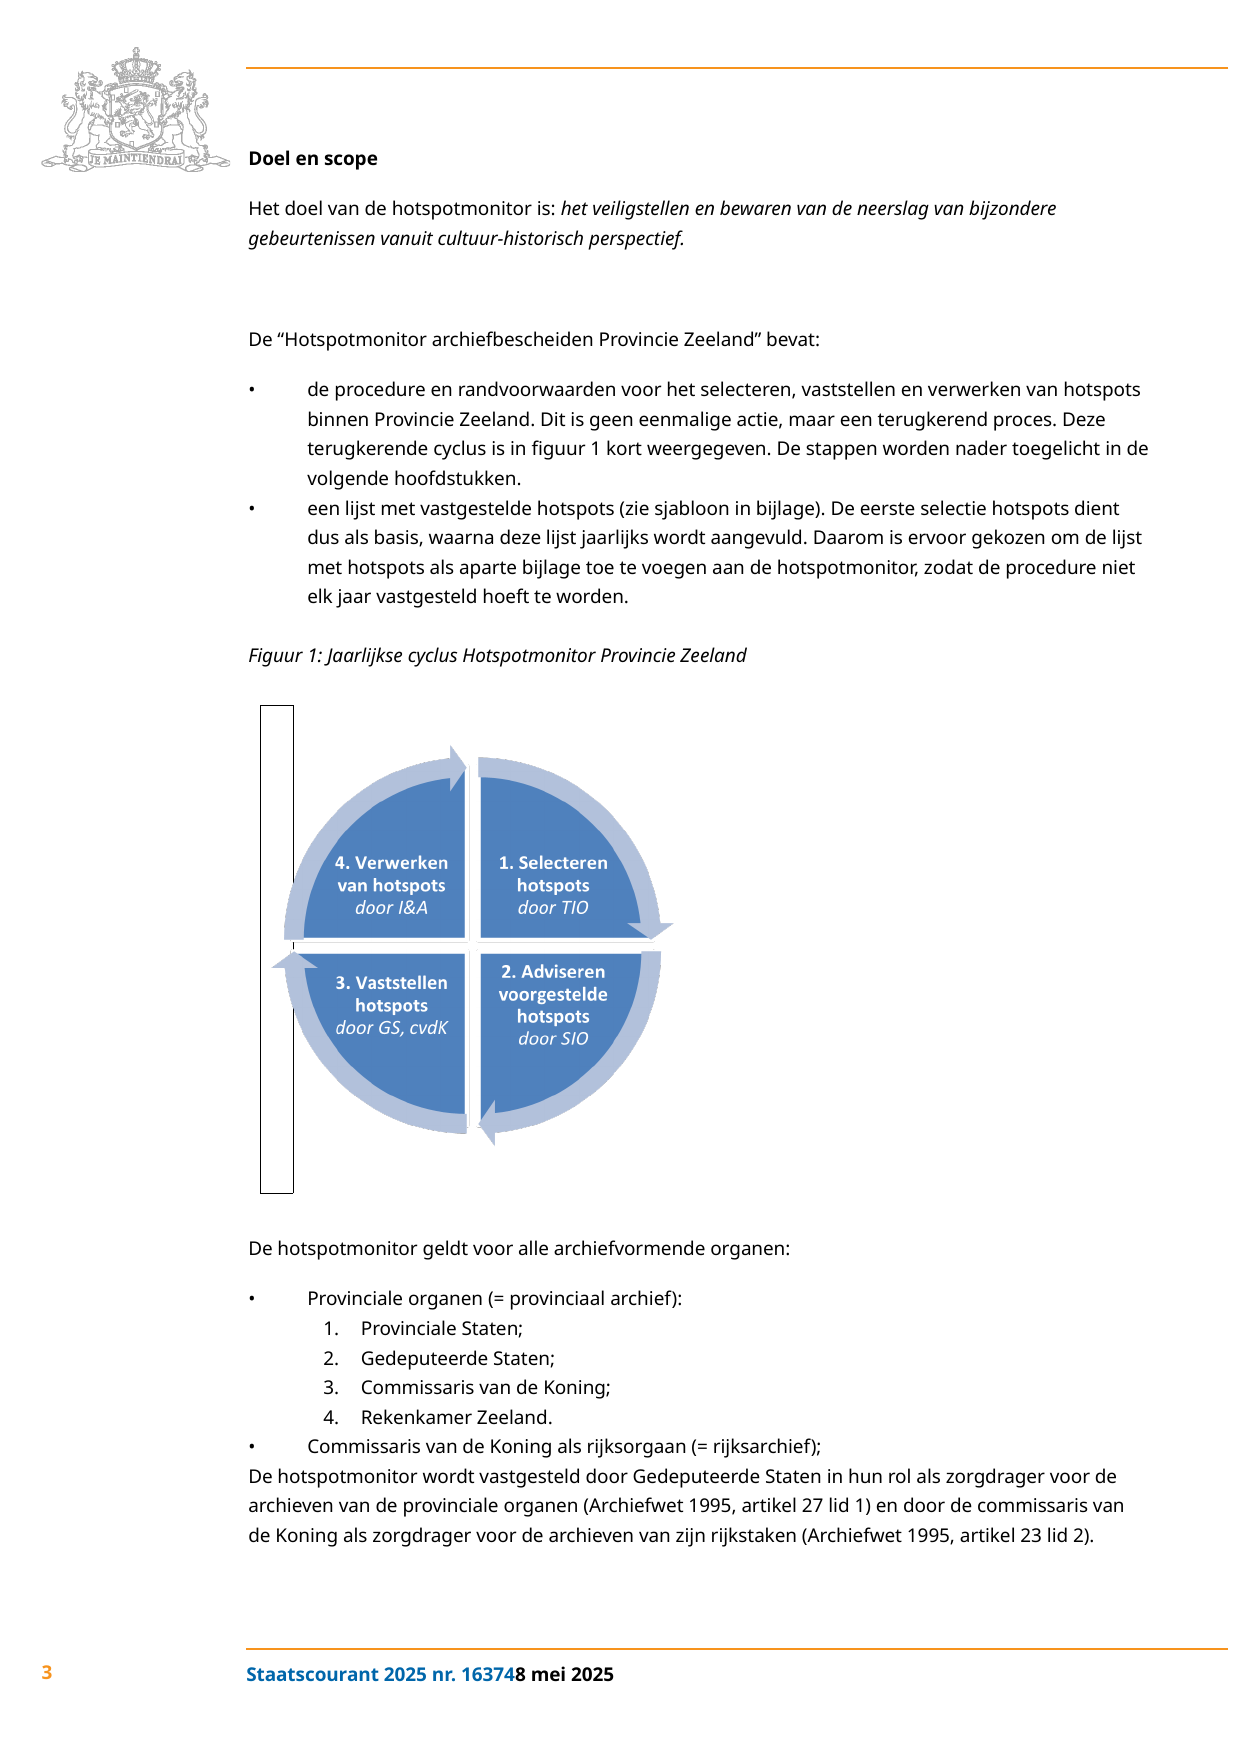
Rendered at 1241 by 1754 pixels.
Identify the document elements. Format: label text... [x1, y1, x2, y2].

list Provinciale organen (= provinciaal archief): [248, 1286, 1152, 1311]
text Het doel van de hotspotmonitor is: het veiligstellen en bewaren van de neerslag van bijzondere gebeurtenissen vanuit cultuur-historisch perspectief. [248, 196, 1152, 251]
list Commissaris van de Koning; [323, 1374, 1152, 1400]
list Commissaris van de Koning als rijksorgaan (= rijksarchief); [248, 1433, 1152, 1459]
text De “Hotspotmonitor archiefbescheiden Provincie Zeeland” bevat: [248, 326, 1152, 352]
list Provinciale Staten; [323, 1315, 1152, 1341]
list Rekenkamer Zeeland. [323, 1404, 1152, 1430]
list de procedure en randvoorwaarden voor het selecteren, vaststellen en verwerken van hotspots binnen Provincie Zeeland. Dit is geen eenmalige actie, maar een terugkerend proces. Deze terugkerende cyclus is in figuur 1 kort weergegeven. De stappen worden nader toegelicht in de volgende hoofdstukken. [248, 376, 1152, 491]
text De hotspotmonitor geldt voor alle archiefvormende organen: [248, 1235, 1152, 1261]
picture [268, 713, 683, 1184]
text Figuur 1: Jaarlijkse cyclus Hotspotmonitor Provincie Zeeland [248, 643, 1152, 668]
picture [41, 47, 231, 172]
text De hotspotmonitor wordt vastgesteld door Gedeputeerde Staten in hun rol als zorgdrager voor de archieven van de provinciale organen (Archiefwet 1995, artikel 27 lid 1) en door de commissaris van de Koning als zorgdrager voor de archieven van zijn rijkstaken (Archiefwet 1995, artikel 23 lid 2). [248, 1463, 1152, 1548]
list een lijst met vastgestelde hotspots (zie sjabloon in bijlage). De eerste selectie hotspots dient dus als basis, waarna deze lijst jaarlijks wordt aangevuld. Daarom is ervoor gekozen om de lijst met hotspots als aparte bijlage toe te voegen aan de hotspotmonitor, zodat de procedure niet elk jaar vastgesteld hoeft te worden. [248, 495, 1152, 609]
list Gedeputeerde Staten; [323, 1345, 1152, 1371]
text Doel en scope [248, 145, 1152, 171]
